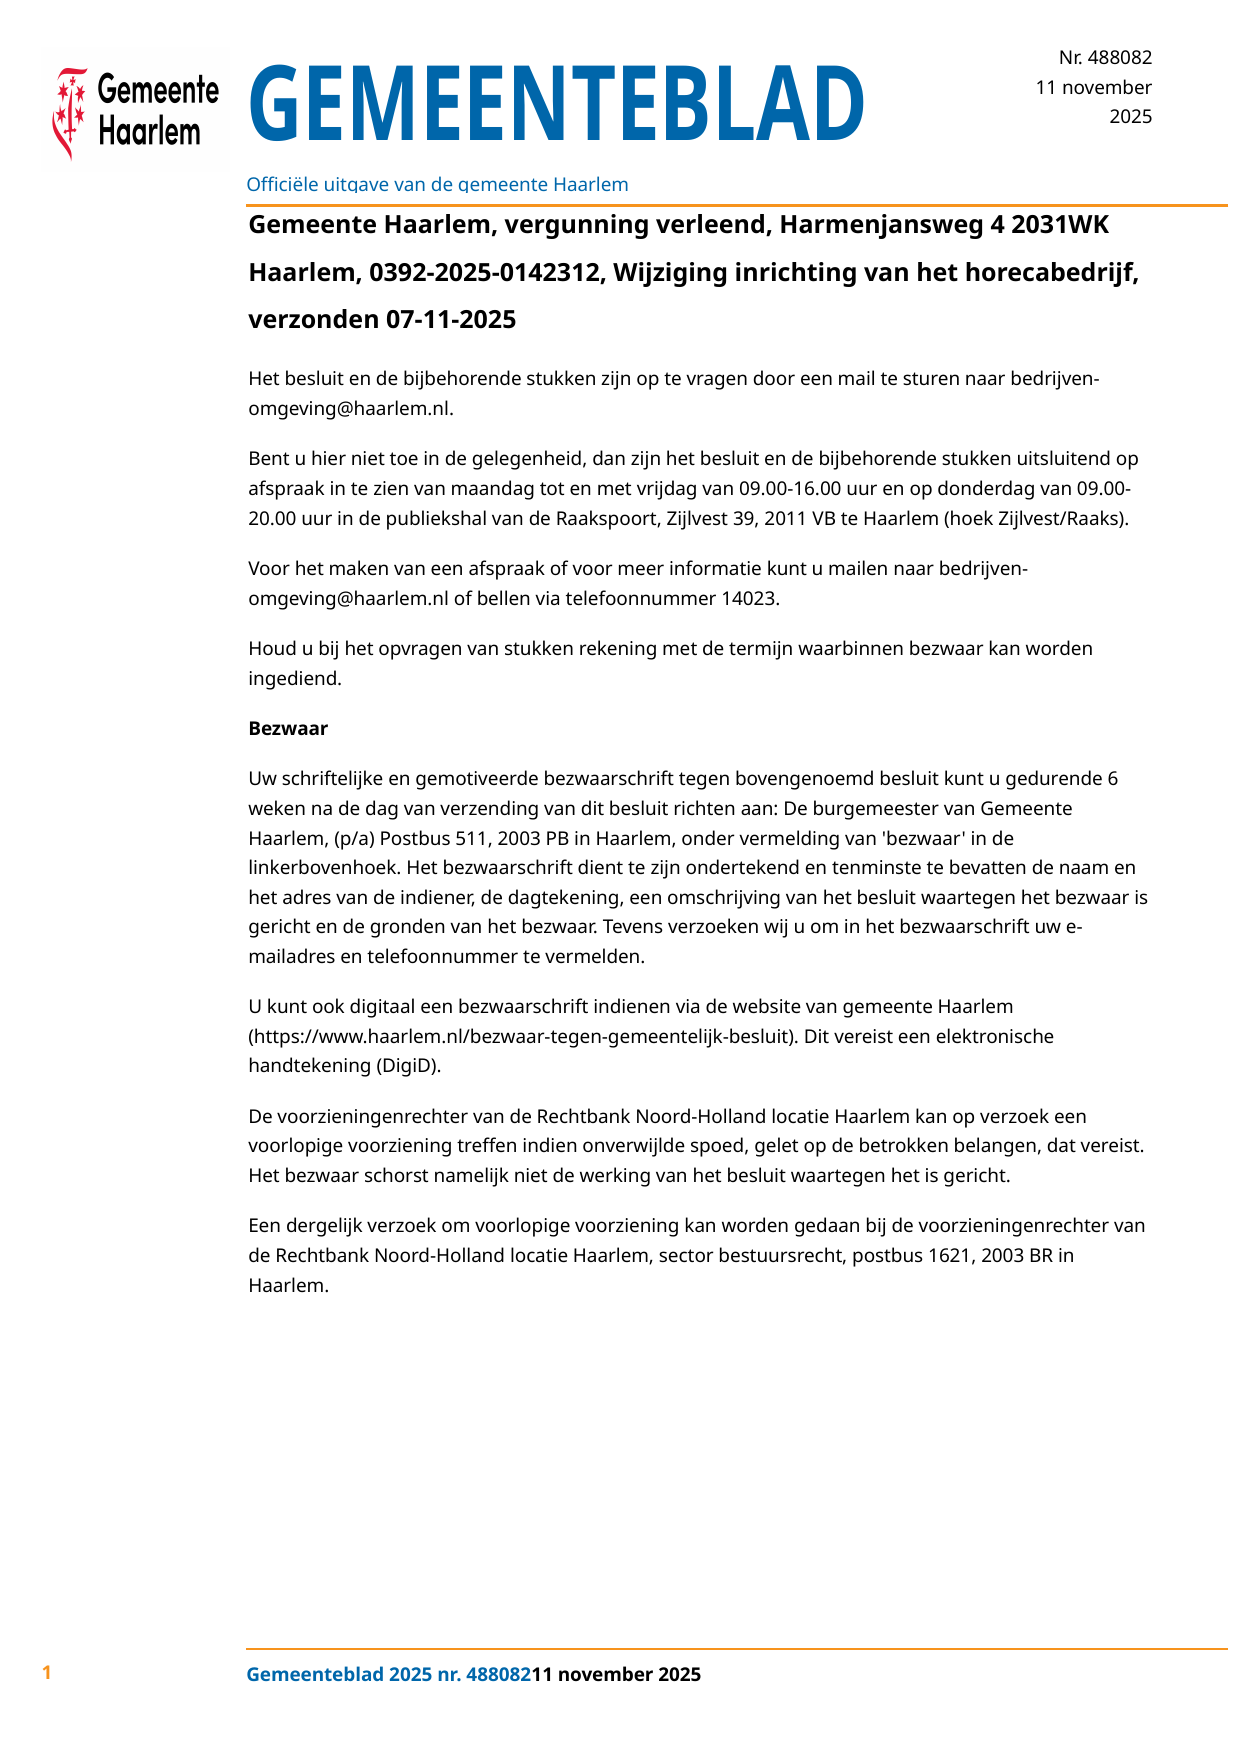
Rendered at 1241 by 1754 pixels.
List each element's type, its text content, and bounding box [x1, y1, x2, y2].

text Het besluit en de bijbehorende stukken zijn op te vragen door een mail te sturen naar bedrijven-omgeving@haarlem.nl. [248, 366, 1152, 421]
text Houd u bij het opvragen van stukken rekening met de termijn waarbinnen bezwaar kan worden ingediend. [248, 635, 1152, 690]
text Gemeente Haarlem, vergunning verleend, Harmenjansweg 4 2031WK Haarlem, 0392-2025-0142312, Wijziging inrichting van het horecabedrijf, verzonden 07-11-2025 [248, 207, 1152, 336]
text De voorzieningenrechter van de Rechtbank Noord-Holland locatie Haarlem kan op verzoek een voorlopige voorziening treffen indien onverwijlde spoed, gelet op de betrokken belangen, dat vereist. Het bezwaar schorst namelijk niet de werking van het besluit waartegen het is gericht. [248, 1103, 1152, 1188]
text Uw schriftelijke en gemotiveerde bezwaarschrift tegen bovengenoemd besluit kunt u gedurende 6 weken na de dag van verzending van dit besluit richten aan: De burgemeester van Gemeente Haarlem, (p/a) Postbus 511, 2003 PB in Haarlem, onder vermelding van 'bezwaar' in de linkerbovenhoek. Het bezwaarschrift dient te zijn ondertekend en tenminste te bevatten de naam en het adres van de indiener, de dagtekening, een omschrijving van het besluit waartegen het bezwaar is gericht en de gronden van het bezwaar. Tevens verzoeken wij u om in het bezwaarschrift uw e-mailadres en telefoonnummer te vermelden. [248, 766, 1152, 969]
text Voor het maken van een afspraak of voor meer informatie kunt u mailen naar bedrijven-omgeving@haarlem.nl of bellen via telefoonnummer 14023. [248, 555, 1152, 610]
text Bent u hier niet toe in de gelegenheid, dan zijn het besluit en de bijbehorende stukken uitsluitend op afspraak in te zien van maandag tot en met vrijdag van 09.00-16.00 uur en op donderdag van 09.00-20.00 uur in de publiekshal van de Raakspoort, Zijlvest 39, 2011 VB te Haarlem (hoek Zijlvest/Raaks). [248, 446, 1152, 530]
text Een dergelijk verzoek om voorlopige voorziening kan worden gedaan bij de voorzieningenrechter van de Rechtbank Noord-Holland locatie Haarlem, sector bestuursrecht, postbus 1621, 2003 BR in Haarlem. [248, 1213, 1152, 1297]
text U kunt ook digitaal een bezwaarschrift indienen via de website van gemeente Haarlem (https://www.haarlem.nl/bezwaar-tegen-gemeentelijk-besluit). Dit vereist een elektronische handtekening (DigiD). [248, 993, 1152, 1078]
text Bezwaar [248, 715, 1152, 741]
picture [41, 47, 231, 172]
